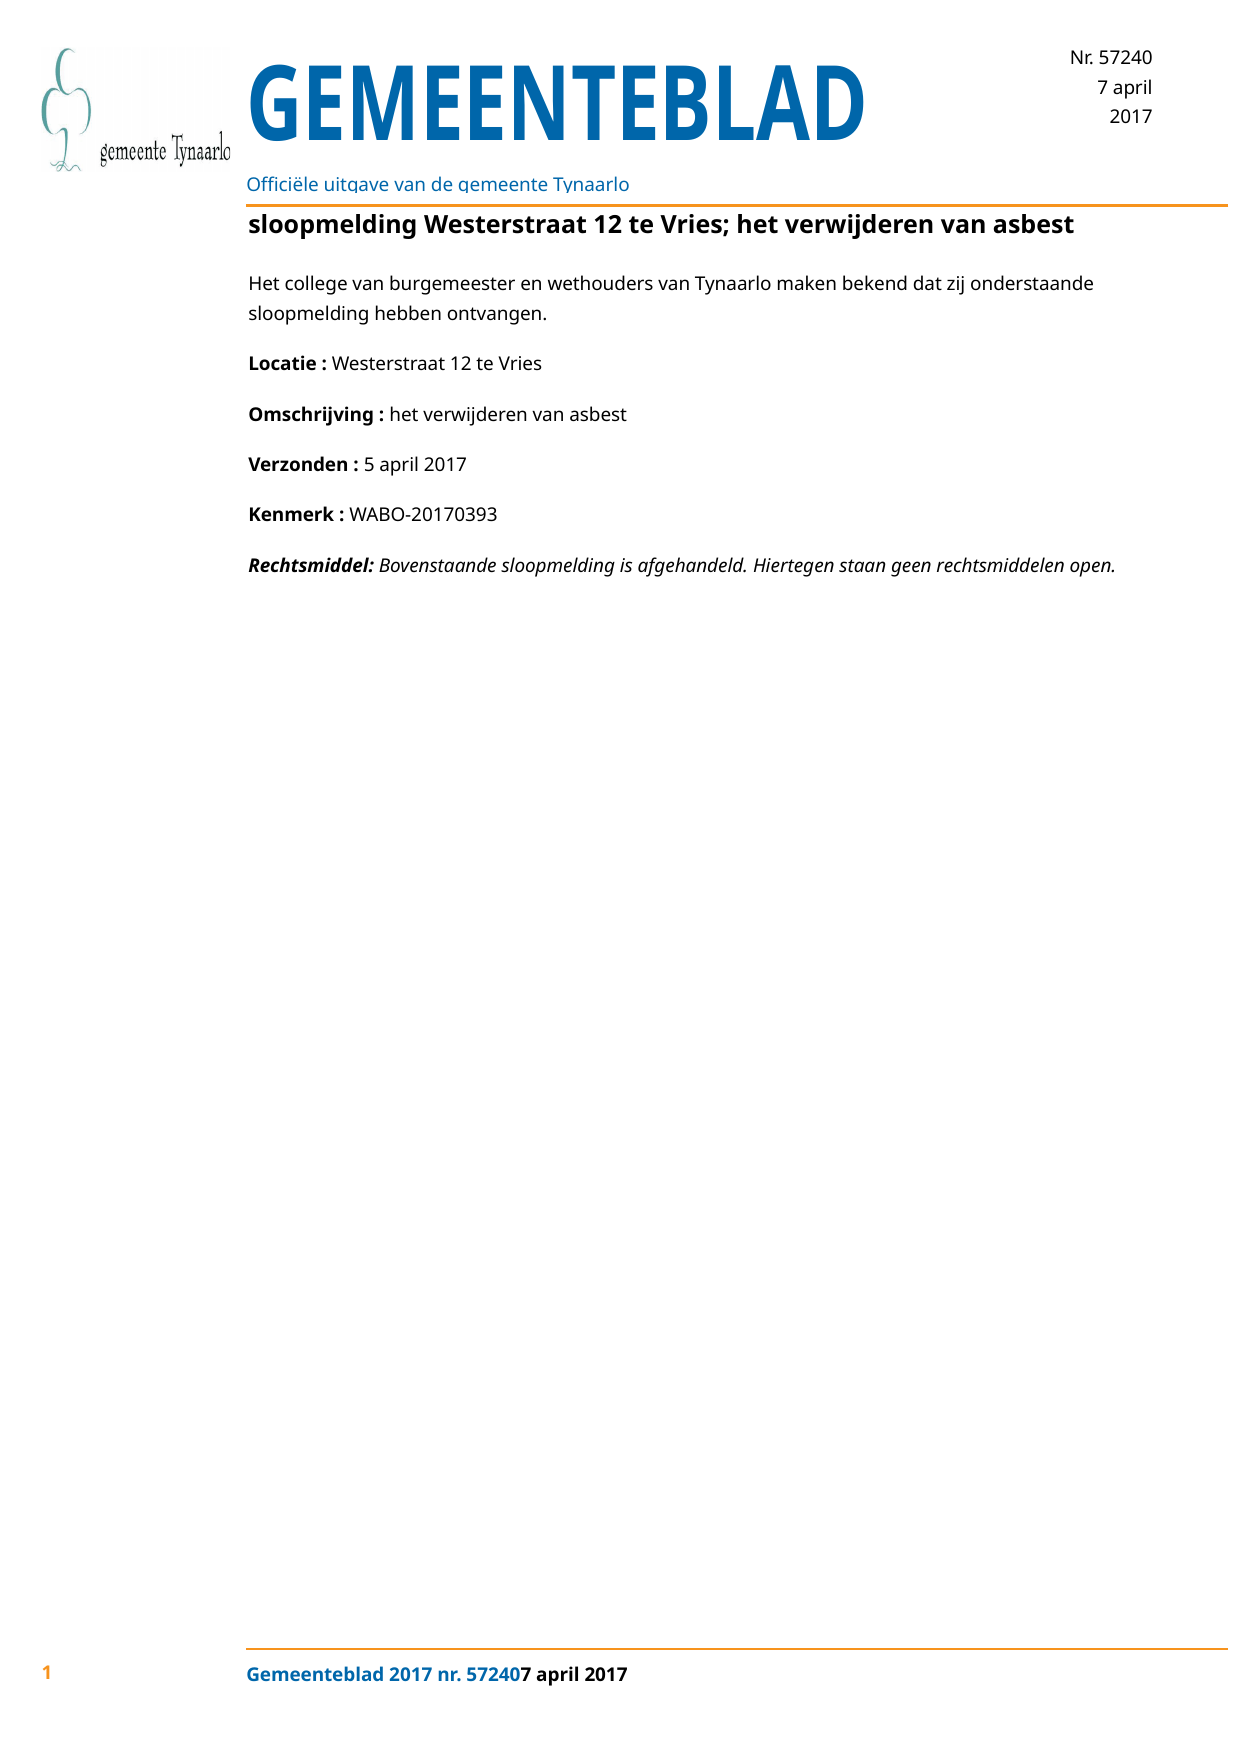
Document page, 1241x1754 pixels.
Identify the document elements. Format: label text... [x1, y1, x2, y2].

text Locatie : Westerstraat 12 te Vries [248, 350, 1152, 376]
text Het college van burgemeester en wethouders van Tynaarlo maken bekend dat zij onderstaande sloopmelding hebben ontvangen. [248, 270, 1152, 326]
text Rechtsmiddel: Bovenstaande sloopmelding is afgehandeld. Hiertegen staan geen rechtsmiddelen open. [248, 552, 1152, 578]
text Verzonden : 5 april 2017 [248, 451, 1152, 477]
text Kenmerk : WABO-20170393 [248, 502, 1152, 527]
picture [41, 47, 231, 172]
text Omschrijving : het verwijderen van asbest [248, 401, 1152, 426]
text sloopmelding Westerstraat 12 te Vries; het verwijderen van asbest [248, 207, 1152, 241]
